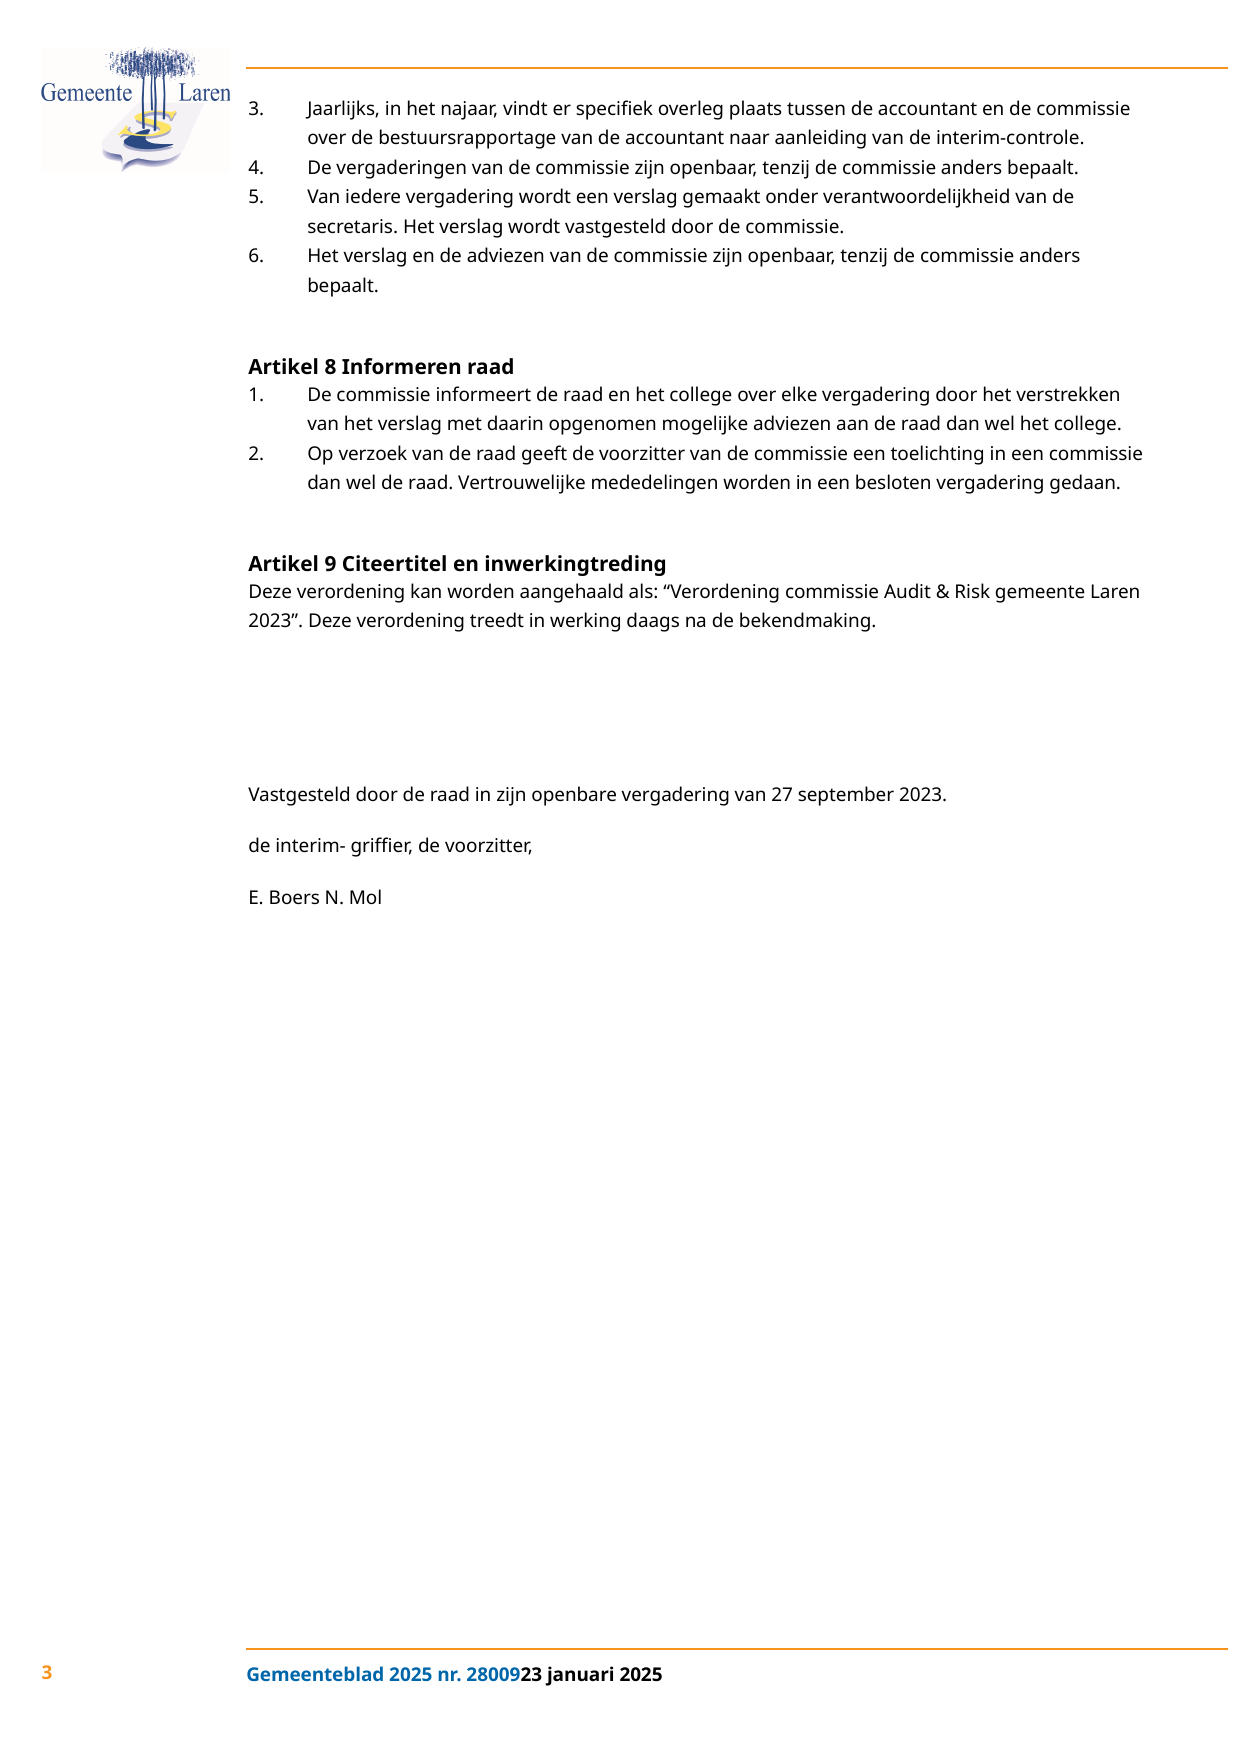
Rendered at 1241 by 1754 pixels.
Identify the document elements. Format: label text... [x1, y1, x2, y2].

list De commissie informeert de raad en het college over elke vergadering door het verstrekken van het verslag met daarin opgenomen mogelijke adviezen aan de raad dan wel het college. [248, 381, 1152, 436]
picture [41, 47, 231, 172]
list Het verslag en de adviezen van de commissie zijn openbaar, tenzij de commissie anders bepaalt. [248, 243, 1152, 298]
text Artikel 9 Citeertitel en inwerkingtreding [248, 549, 1152, 578]
list Jaarlijks, in het najaar, vindt er specifiek overleg plaats tussen de accountant en de commissie over de bestuursrapportage van de accountant naar aanleiding van de interim-controle. [248, 95, 1152, 150]
text Vastgesteld door de raad in zijn openbare vergadering van 27 september 2023. [248, 781, 1152, 807]
text E. Boers N. Mol [248, 884, 1152, 910]
text Artikel 8 Informeren raad [248, 352, 1152, 381]
list De vergaderingen van de commissie zijn openbaar, tenzij de commissie anders bepaalt. [248, 154, 1152, 180]
text Deze verordening kan worden aangehaald als: “Verordening commissie Audit & Risk gemeente Laren 2023”. Deze verordening treedt in werking daags na de bekendmaking. [248, 578, 1152, 633]
list Van iedere vergadering wordt een verslag gemaakt onder verantwoordelijkheid van de secretaris. Het verslag wordt vastgesteld door de commissie. [248, 183, 1152, 239]
text de interim- griffier, de voorzitter, [248, 833, 1152, 858]
list Op verzoek van de raad geeft de voorzitter van de commissie een toelichting in een commissie dan wel de raad. Vertrouwelijke mededelingen worden in een besloten vergadering gedaan. [248, 440, 1152, 495]
